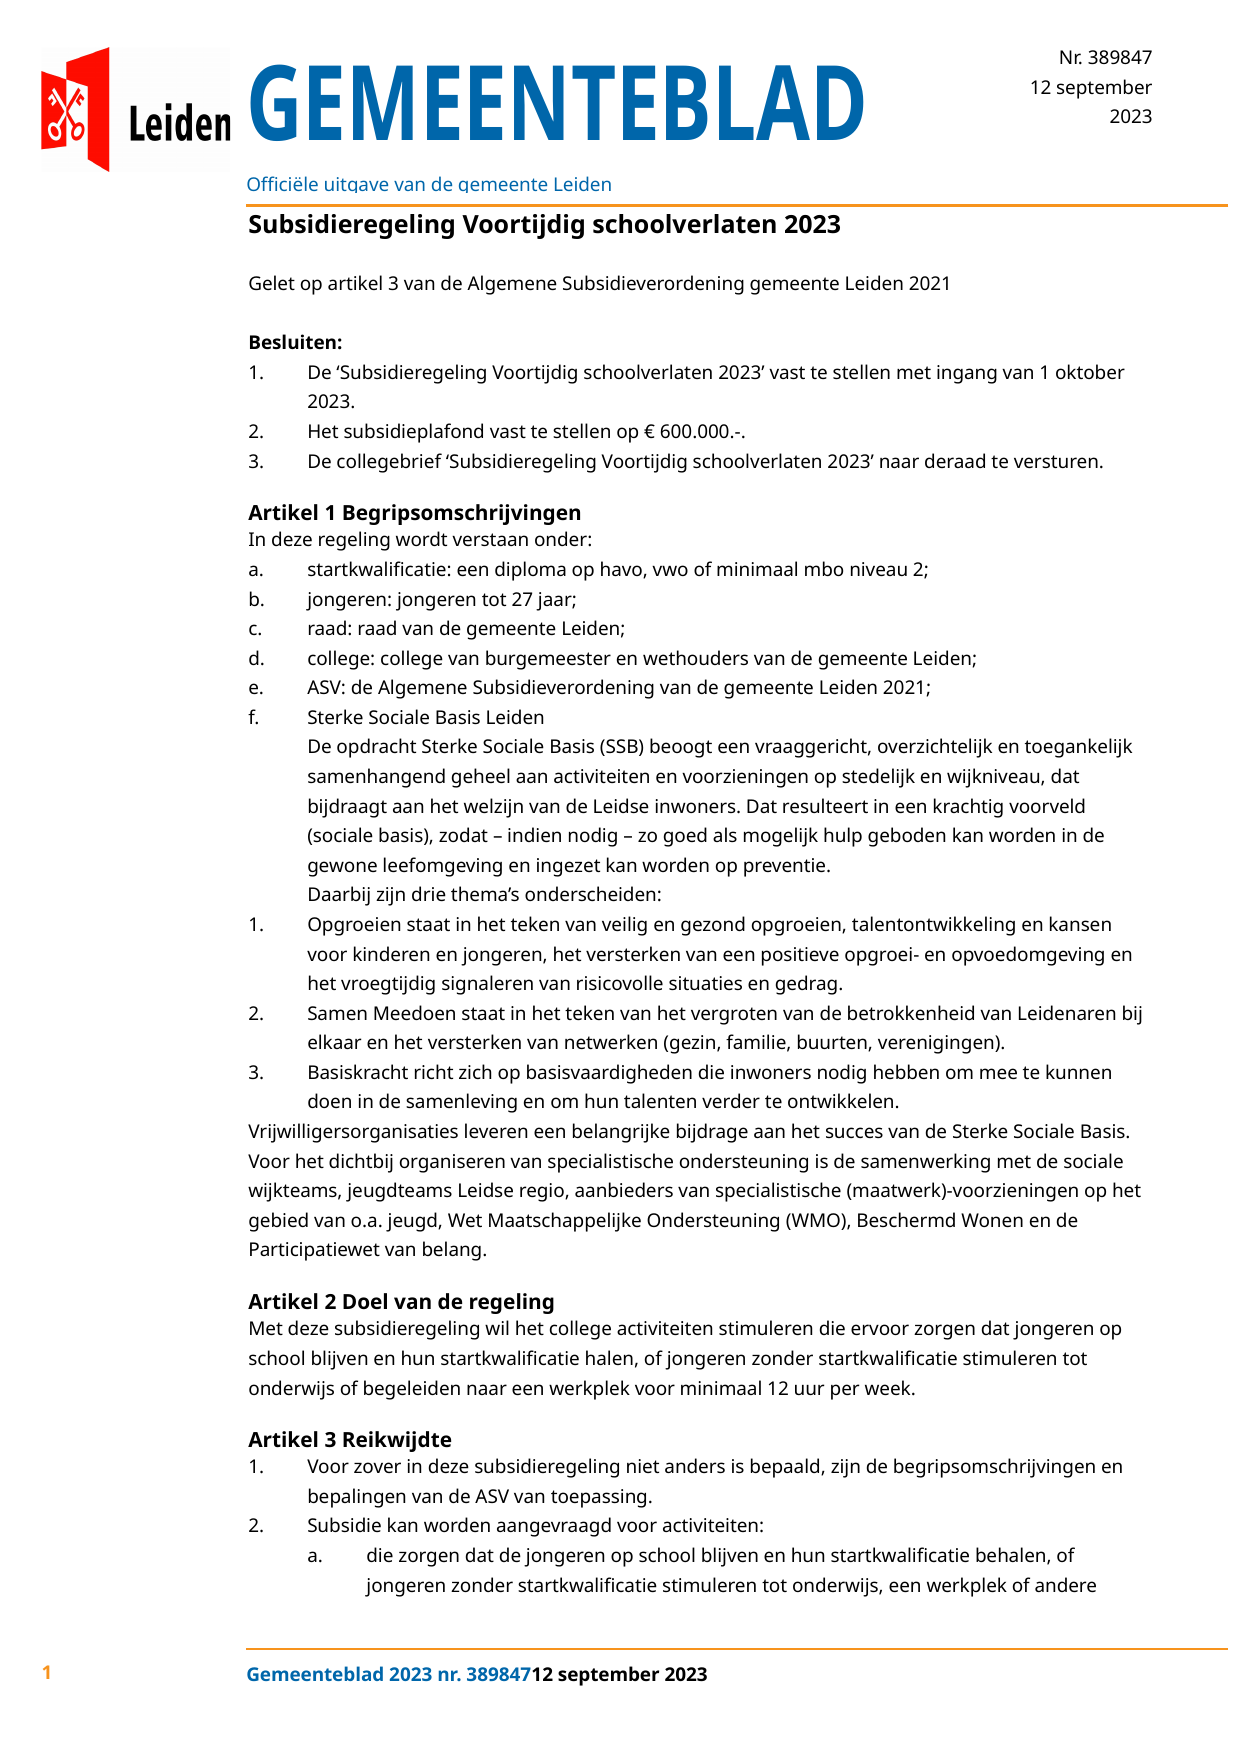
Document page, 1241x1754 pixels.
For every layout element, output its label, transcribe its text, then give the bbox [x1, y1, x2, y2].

text Artikel 1 Begripsomschrijvingen [248, 498, 1152, 527]
list raad: raad van de gemeente Leiden; [248, 615, 1152, 641]
list Subsidie kan worden aangevraagd voor activiteiten: [248, 1513, 1152, 1538]
list Voor zover in deze subsidieregeling niet anders is bepaald, zijn de begripsomschrijvingen en bepalingen van de ASV van toepassing. [248, 1453, 1152, 1509]
list De collegebrief ‘Subsidieregeling Voortijdig schoolverlaten 2023’ naar deraad te versturen. [248, 448, 1152, 473]
text Subsidieregeling Voortijdig schoolverlaten 2023 [248, 207, 1152, 241]
list Opgroeien staat in het teken van veilig en gezond opgroeien, talentontwikkeling en kansen voor kinderen en jongeren, het versterken van een positieve opgroei- en opvoedomgeving en het vroegtijdig signaleren van risicovolle situaties en gedrag. [248, 911, 1152, 996]
list Basiskracht richt zich op basisvaardigheden die inwoners nodig hebben om mee te kunnen doen in de samenleving en om hun talenten verder te ontwikkelen. [248, 1059, 1152, 1114]
list college: college van burgemeester en wethouders van de gemeente Leiden; [248, 645, 1152, 671]
list jongeren: jongeren tot 27 jaar; [248, 586, 1152, 612]
list Daarbij zijn drie thema’s onderscheiden: [248, 882, 1152, 907]
list die zorgen dat de jongeren op school blijven en hun startkwalificatie behalen, of jongeren zonder startkwalificatie stimuleren tot onderwijs, een werkplek of andere [307, 1542, 1152, 1598]
picture [41, 47, 231, 172]
text Vrijwilligersorganisaties leveren een belangrijke bijdrage aan het succes van de Sterke Sociale Basis. Voor het dichtbij organiseren van specialistische ondersteuning is de samenwerking met de sociale wijkteams, jeugdteams Leidse regio, aanbieders van specialistische (maatwerk)-voorzieningen op het gebied van o.a. jeugd, Wet Maatschappelijke Ondersteuning (WMO), Beschermd Wonen en de Participatiewet van belang. [248, 1118, 1152, 1262]
list Het subsidieplafond vast te stellen op € 600.000.-. [248, 418, 1152, 444]
list Sterke Sociale Basis Leiden [248, 704, 1152, 730]
list De opdracht Sterke Sociale Basis (SSB) beoogt een vraaggericht, overzichtelijk en toegankelijk samenhangend geheel aan activiteiten en voorzieningen op stedelijk en wijkniveau, dat bijdraagt aan het welzijn van de Leidse inwoners. Dat resulteert in een krachtig voorveld (sociale basis), zodat – indien nodig – zo goed als mogelijk hulp geboden kan worden in de gewone leefomgeving en ingezet kan worden op preventie. [248, 734, 1152, 878]
list ASV: de Algemene Subsidieverordening van de gemeente Leiden 2021; [248, 674, 1152, 700]
text In deze regeling wordt verstaan onder: [248, 527, 1152, 552]
list Samen Meedoen staat in het teken van het vergroten van de betrokkenheid van Leidenaren bij elkaar en het versterken van netwerken (gezin, familie, buurten, verenigingen). [248, 1000, 1152, 1055]
list De ‘Subsidieregeling Voortijdig schoolverlaten 2023’ vast te stellen met ingang van 1 oktober 2023. [248, 359, 1152, 414]
text Artikel 2 Doel van de regeling [248, 1287, 1152, 1316]
text Artikel 3 Reikwijdte [248, 1425, 1152, 1453]
text Met deze subsidieregeling wil het college activiteiten stimuleren die ervoor zorgen dat jongeren op school blijven en hun startkwalificatie halen, of jongeren zonder startkwalificatie stimuleren tot onderwijs of begeleiden naar een werkplek voor minimaal 12 uur per week. [248, 1316, 1152, 1400]
text Besluiten: [248, 329, 1152, 355]
list startkwalificatie: een diploma op havo, vwo of minimaal mbo niveau 2; [248, 556, 1152, 582]
text Gelet op artikel 3 van de Algemene Subsidieverordening gemeente Leiden 2021 [248, 270, 1152, 296]
